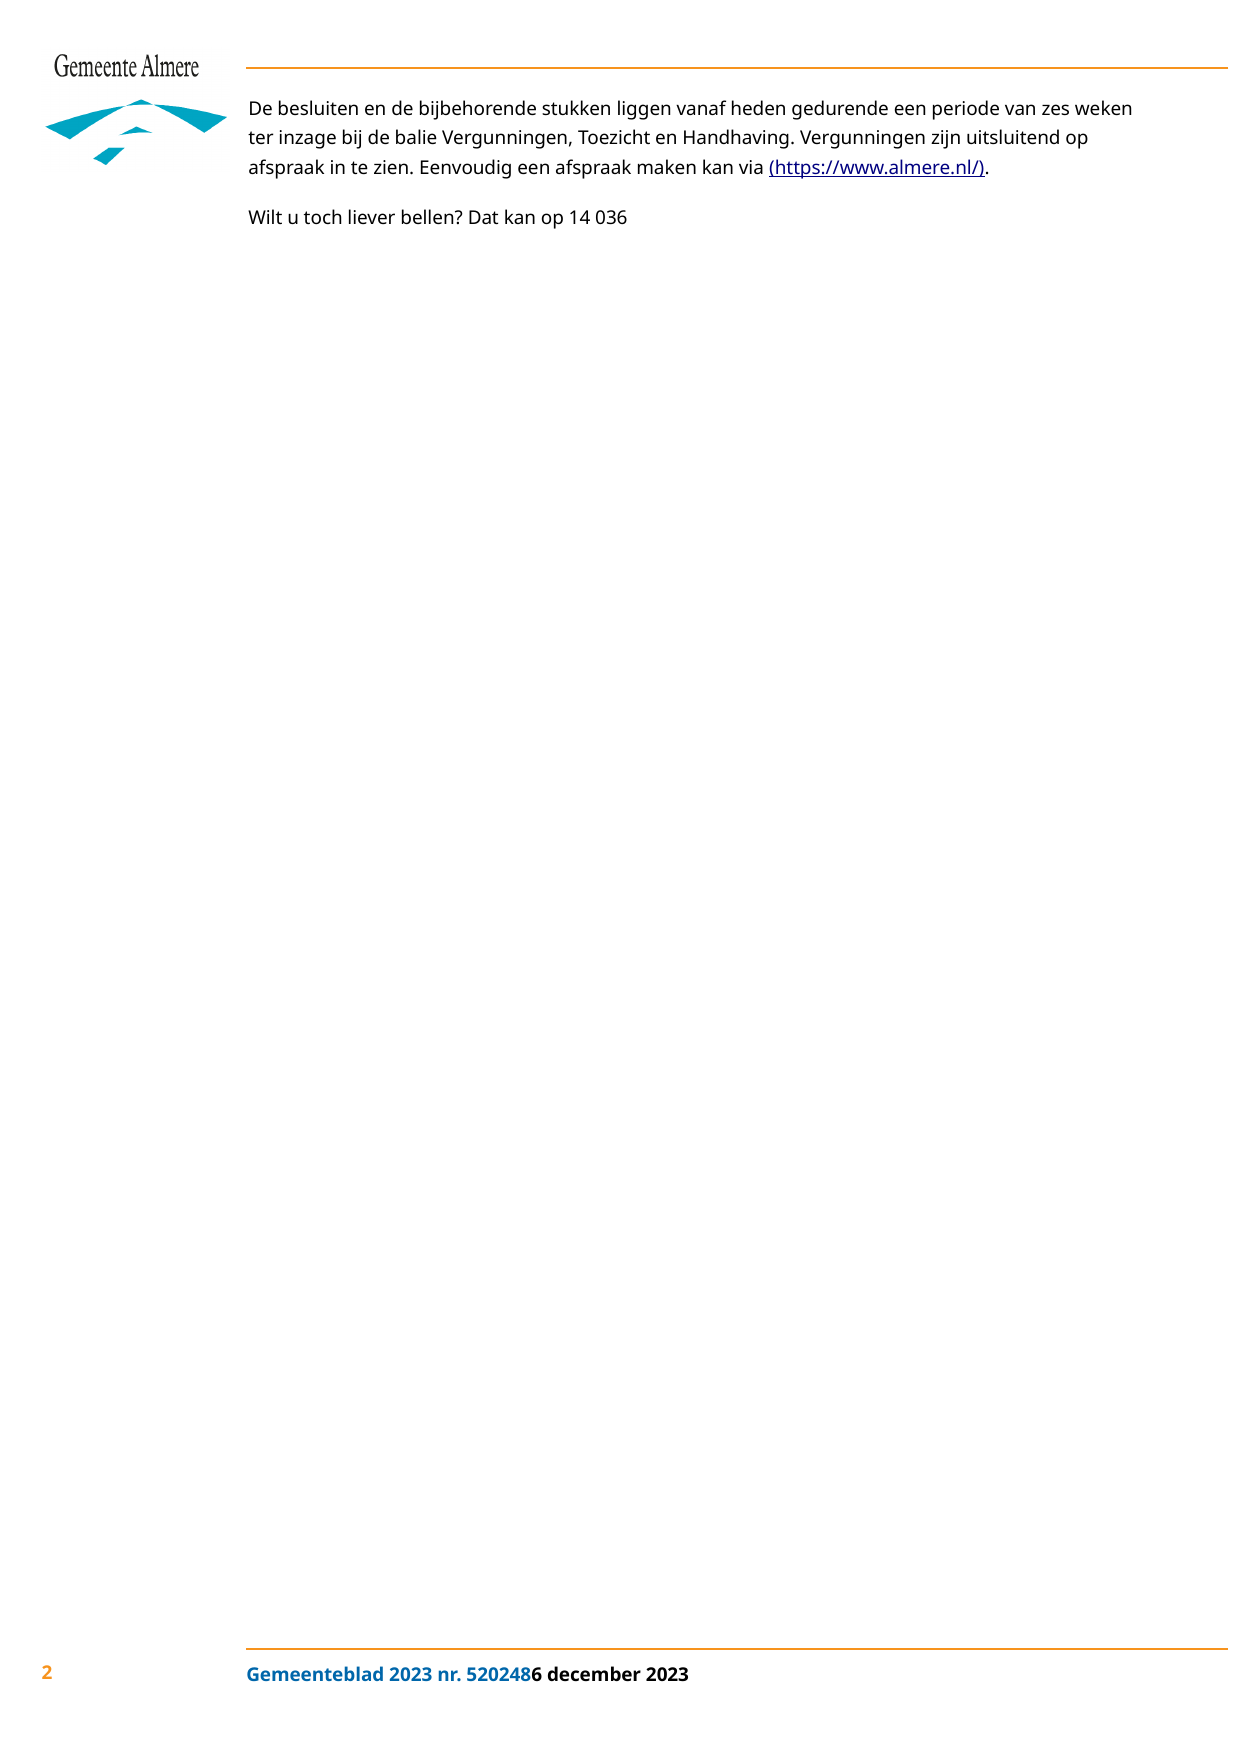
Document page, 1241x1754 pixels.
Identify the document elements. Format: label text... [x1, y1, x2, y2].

picture [41, 47, 231, 172]
text Wilt u toch liever bellen? Dat kan op 14 036 [248, 204, 1152, 230]
text De besluiten en de bijbehorende stukken liggen vanaf heden gedurende een periode van zes weken ter inzage bij de balie Vergunningen, Toezicht en Handhaving. Vergunningen zijn uitsluitend op afspraak in te zien. Eenvoudig een afspraak maken kan via (https://www.almere.nl/). [248, 95, 1152, 180]
